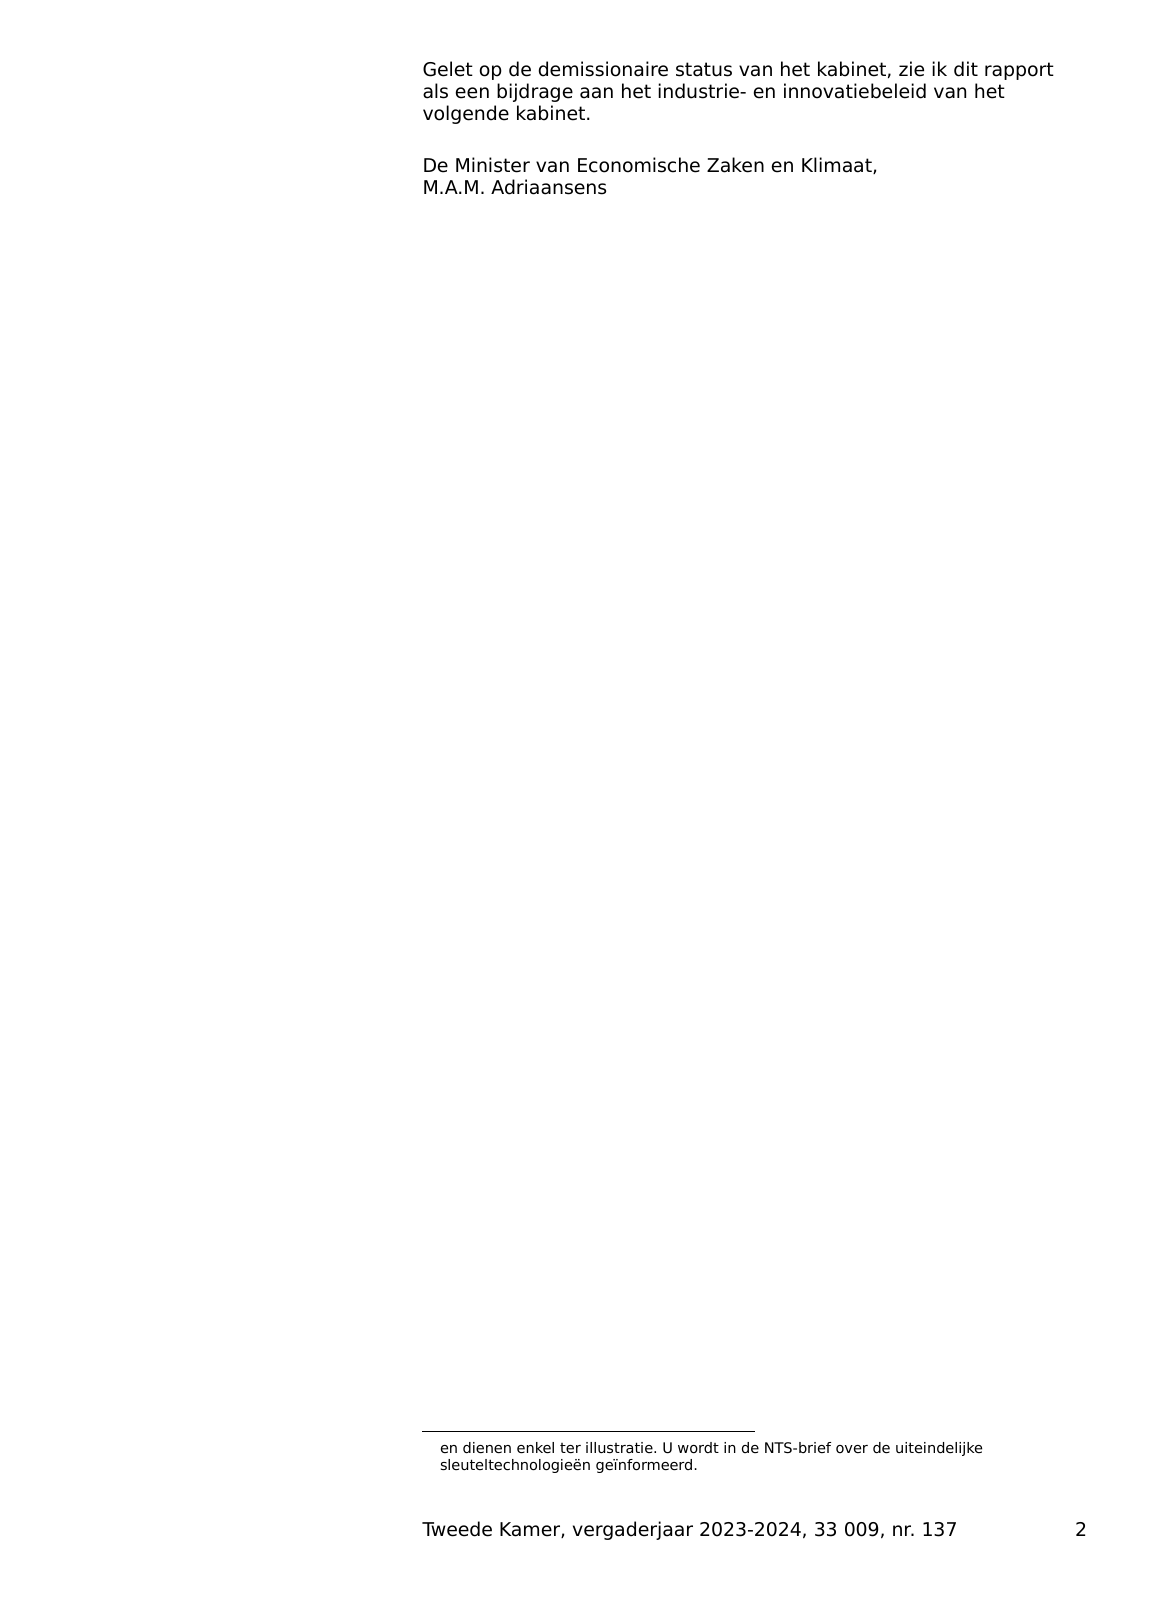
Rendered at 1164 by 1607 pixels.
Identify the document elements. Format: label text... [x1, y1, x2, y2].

text en dienen enkel ter illustratie. U wordt in de NTS-brief over de uiteindelijke sleuteltechnologieën geïnformeerd. [422, 1441, 1087, 1474]
text De Minister van Economische Zaken en Klimaat, M.A.M. Adriaansens [422, 155, 1087, 199]
text Gelet op de demissionaire status van het kabinet, zie ik dit rapport als een bijdrage aan het industrie- en innovatiebeleid van het volgende kabinet. [422, 59, 1087, 125]
